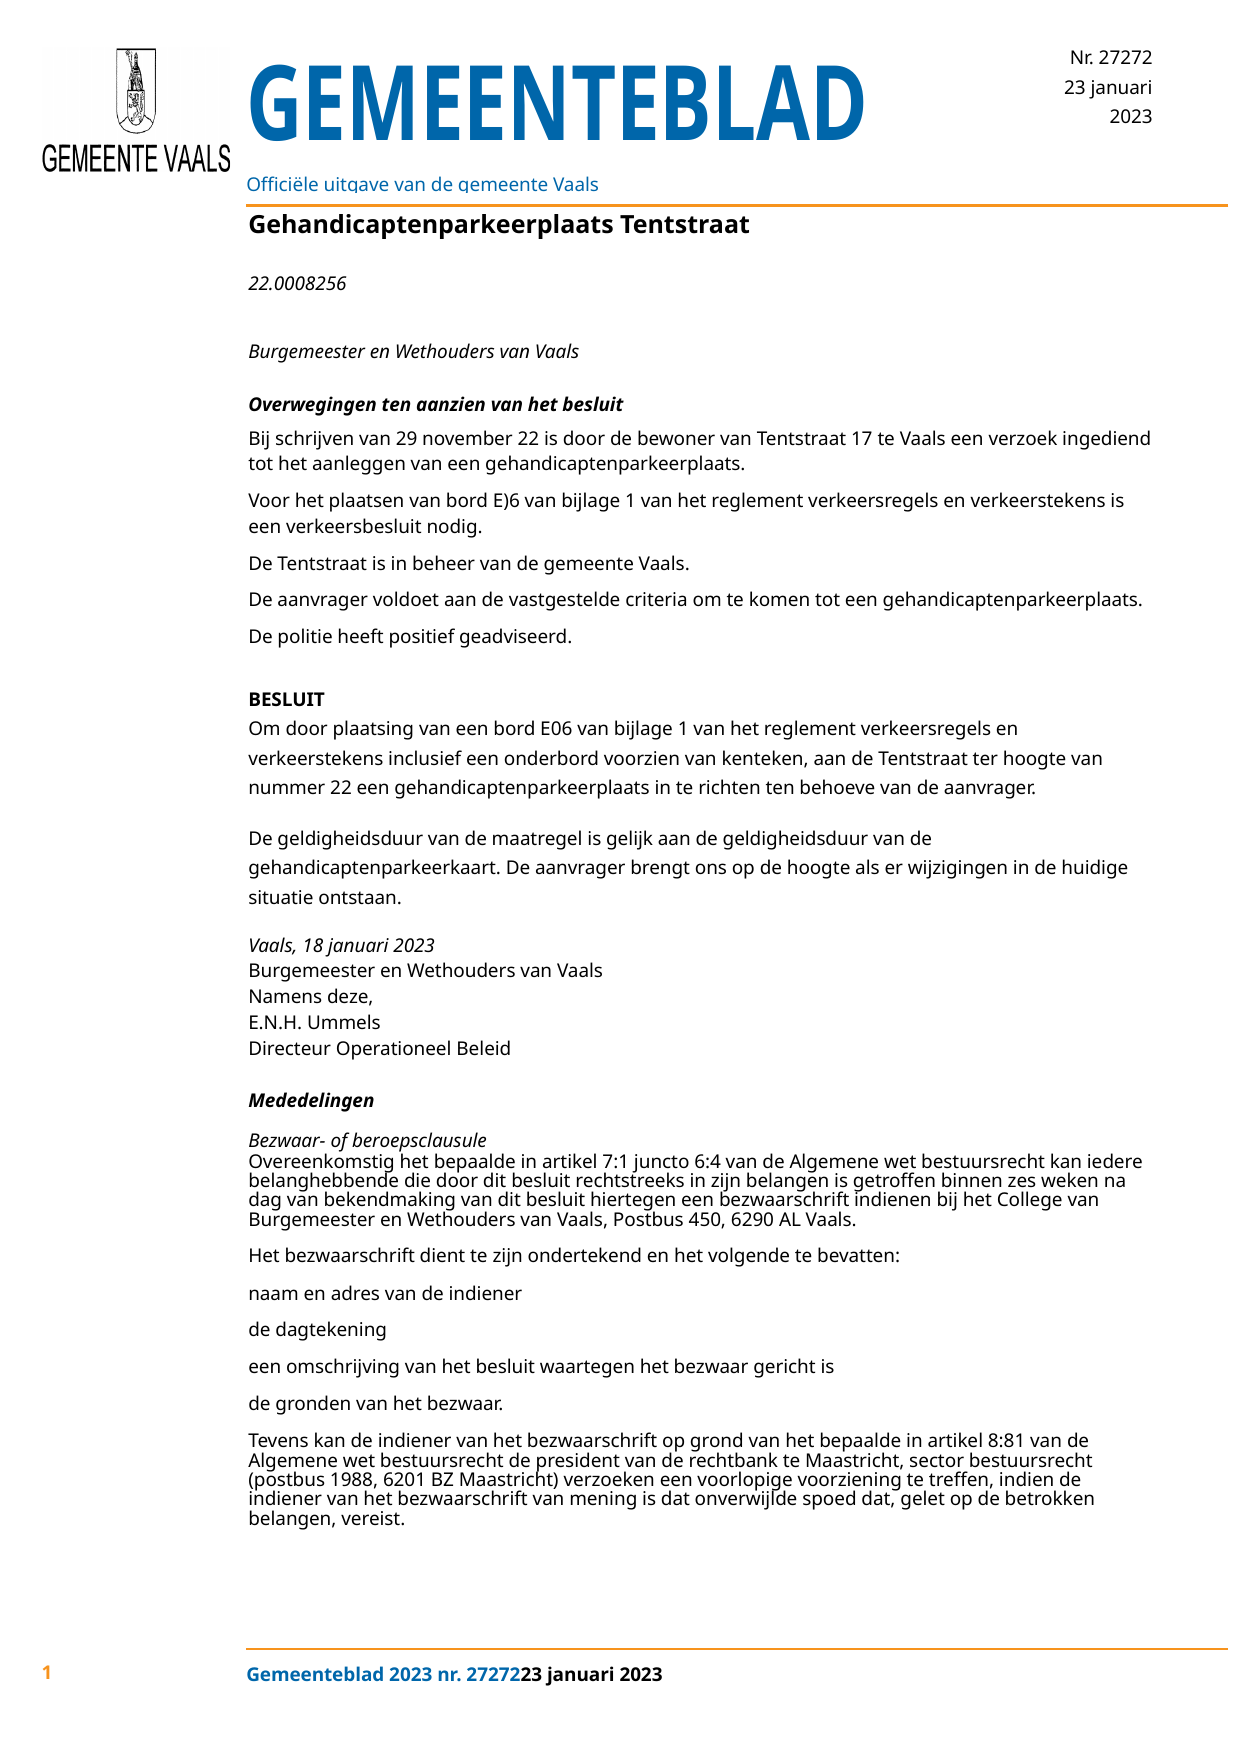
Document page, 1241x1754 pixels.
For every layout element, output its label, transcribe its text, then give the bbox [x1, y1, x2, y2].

text Het bezwaarschrift dient te zijn ondertekend en het volgende te bevatten: [248, 1247, 1152, 1267]
text De Tentstraat is in beheer van de gemeente Vaals. [248, 550, 1152, 575]
text Mededelingen [248, 1088, 1152, 1113]
text Overwegingen ten aanzien van het besluit [248, 391, 1152, 417]
text een omschrijving van het besluit waartegen het bezwaar gericht is [248, 1358, 1152, 1378]
text BESLUIT [248, 686, 1152, 711]
text Bij schrijven van 29 november 22 is door de bewoner van Tentstraat 17 te Vaals een verzoek ingediend tot het aanleggen van een gehandicaptenparkeerplaats. [248, 425, 1152, 476]
text De geldigheidsduur van de maatregel is gelijk aan de geldigheidsduur van de gehandicaptenparkeerkaart. De aanvrager brengt ons op de hoogte als er wijzigingen in de huidige situatie ontstaan. [248, 825, 1152, 910]
text Voor het plaatsen van bord E)6 van bijlage 1 van het reglement verkeersregels en verkeerstekens is een verkeersbesluit nodig. [248, 487, 1152, 539]
text de dagtekening [248, 1321, 1152, 1341]
picture [41, 47, 231, 172]
text Tevens kan de indiener van het bezwaarschrift op grond van het bepaalde in artikel 8:81 van de Algemene wet bestuursrecht de president van de rechtbank te Maastricht, sector bestuursrecht (postbus 1988, 6201 BZ Maastricht) verzoeken een voorlopige voorziening te treffen, indien de indiener van het bezwaarschrift van mening is dat onverwijlde spoed dat, gelet op de betrokken belangen, vereist. [248, 1432, 1152, 1529]
text de gronden van het bezwaar. [248, 1395, 1152, 1415]
text E.N.H. Ummels [248, 1009, 1152, 1035]
text Vaals, 18 januari 2023 [248, 932, 1152, 958]
text Om door plaatsing van een bord E06 van bijlage 1 van het reglement verkeersregels en verkeerstekens inclusief een onderbord voorzien van kenteken, aan de Tentstraat ter hoogte van nummer 22 een gehandicaptenparkeerplaats in te richten ten behoeve van de aanvrager. [248, 715, 1152, 800]
text Directeur Operationeel Beleid [248, 1035, 1152, 1061]
text Burgemeester en Wethouders van Vaals [248, 958, 1152, 983]
text 22.0008256 [248, 270, 1152, 296]
text naam en adres van de indiener [248, 1284, 1152, 1304]
text De politie heeft positief geadviseerd. [248, 623, 1152, 649]
text De aanvrager voldoet aan de vastgestelde criteria om te komen tot een gehandicaptenparkeerplaats. [248, 586, 1152, 612]
text Burgemeester en Wethouders van Vaals [248, 338, 1152, 364]
text Overeenkomstig het bepaalde in artikel 7:1 juncto 6:4 van de Algemene wet bestuursrecht kan iedere belanghebbende die door dit besluit rechtstreeks in zijn belangen is getroffen binnen zes weken na dag van bekendmaking van dit besluit hiertegen een bezwaarschrift indienen bij het College van Burgemeester en Wethouders van Vaals, Postbus 450, 6290 AL Vaals. [248, 1153, 1152, 1230]
text Namens deze, [248, 983, 1152, 1009]
text Gehandicaptenparkeerplaats Tentstraat [248, 207, 1152, 241]
text Bezwaar- of beroepsclausule [248, 1127, 1152, 1153]
